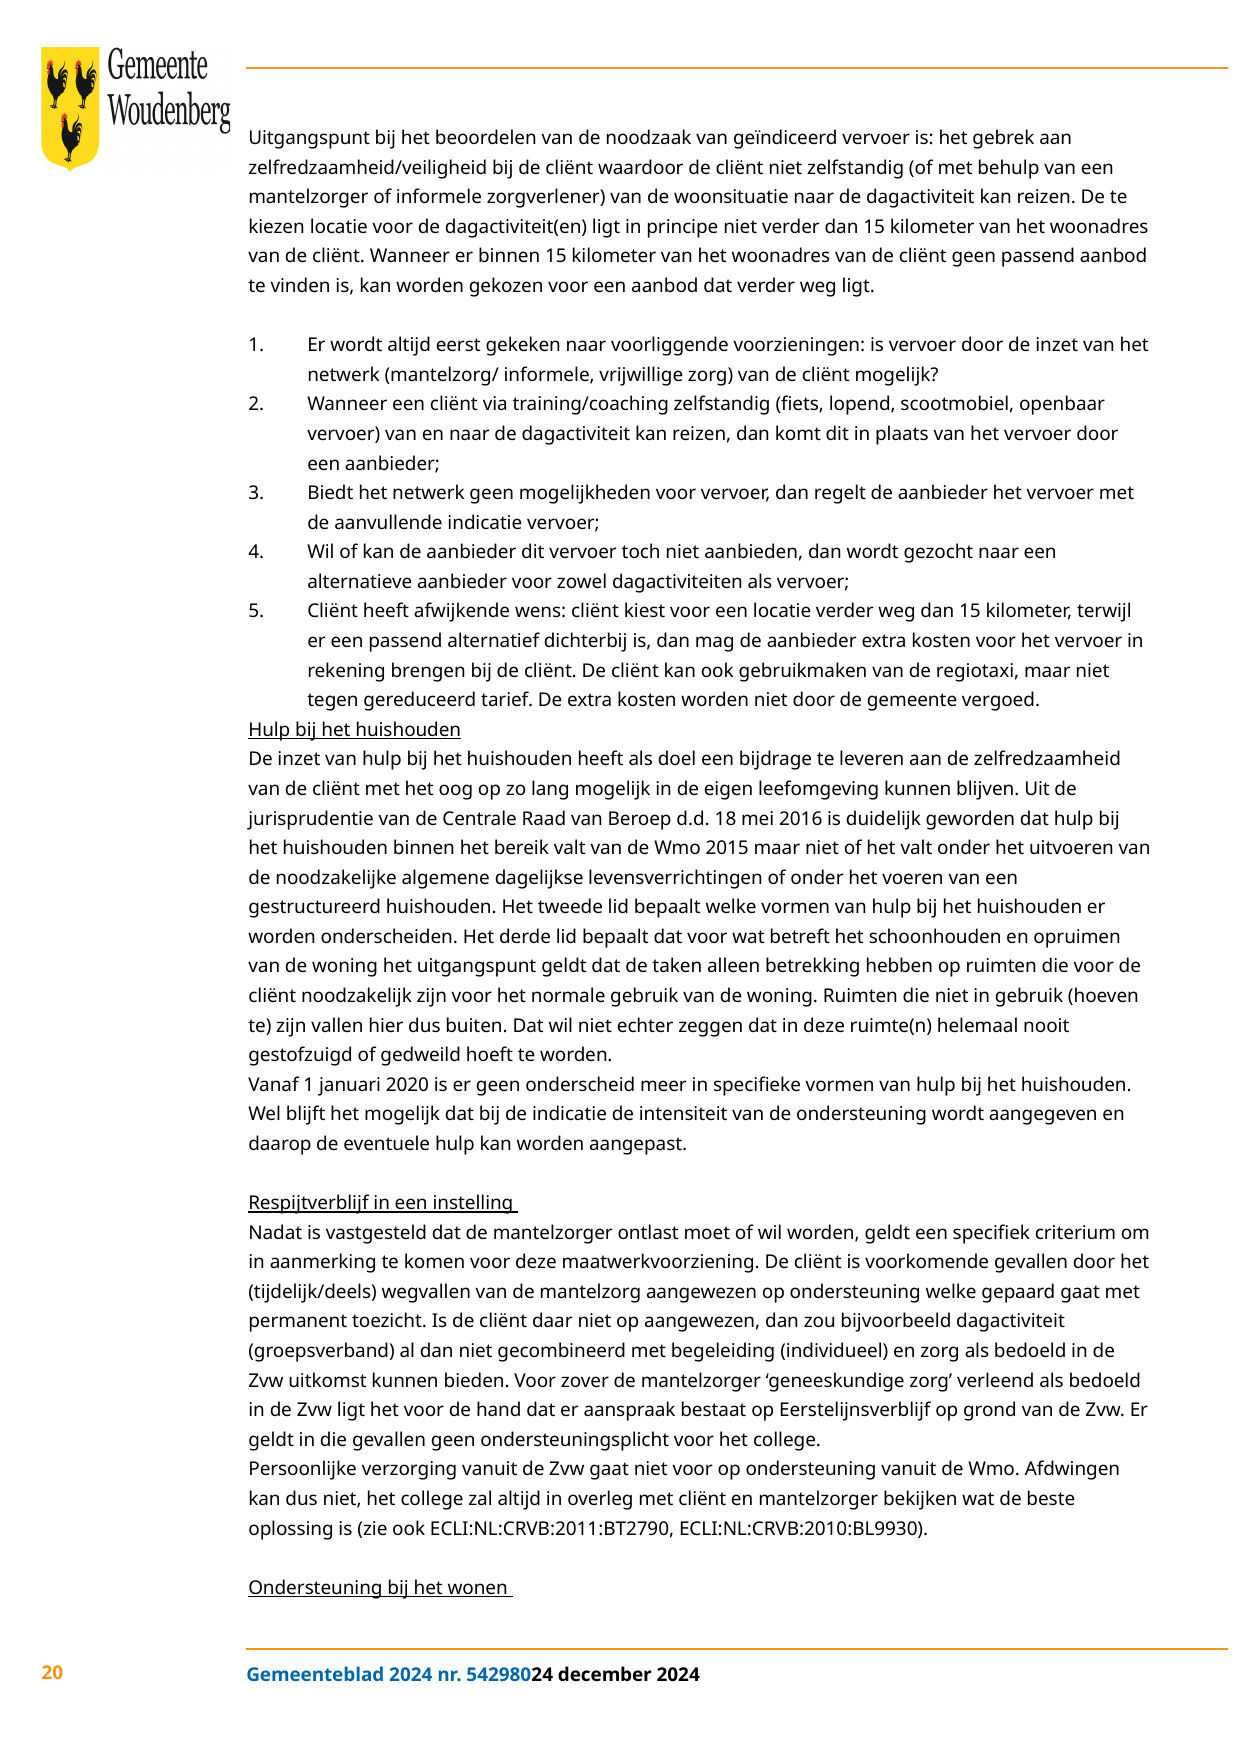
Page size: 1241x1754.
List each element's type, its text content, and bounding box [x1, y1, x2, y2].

text Ondersteuning bij het wonen [248, 1574, 1152, 1600]
list Er wordt altijd eerst gekeken naar voorliggende voorzieningen: is vervoer door de inzet van het netwerk (mantelzorg/ informele, vrijwillige zorg) van de cliënt mogelijk? [248, 331, 1152, 387]
text Vanaf 1 januari 2020 is er geen onderscheid meer in specifieke vormen van hulp bij het huishouden. Wel blijft het mogelijk dat bij de indicatie de intensiteit van de ondersteuning wordt aangegeven en daarop de eventuele hulp kan worden aangepast. [248, 1071, 1152, 1156]
text Hulp bij het huishouden [248, 716, 1152, 742]
text Respijtverblijf in een instelling [248, 1189, 1152, 1215]
picture [41, 47, 231, 172]
list Wil of kan de aanbieder dit vervoer toch niet aanbieden, dan wordt gezocht naar een alternatieve aanbieder voor zowel dagactiviteiten als vervoer; [248, 538, 1152, 594]
text Persoonlijke verzorging vanuit de Zvw gaat niet voor op ondersteuning vanuit de Wmo. Afdwingen kan dus niet, het college zal altijd in overleg met cliënt en mantelzorger bekijken wat de beste oplossing is (zie ook ECLI:NL:CRVB:2011:BT2790, ECLI:NL:CRVB:2010:BL9930). [248, 1456, 1152, 1541]
text Uitgangspunt bij het beoordelen van de noodzaak van geïndiceerd vervoer is: het gebrek aan zelfredzaamheid/veiligheid bij de cliënt waardoor de cliënt niet zelfstandig (of met behulp van een mantelzorger of informele zorgverlener) van de woonsituatie naar de dagactiviteit kan reizen. De te kiezen locatie voor de dagactiviteit(en) ligt in principe niet verder dan 15 kilometer van het woonadres van de cliënt. Wanneer er binnen 15 kilometer van het woonadres van de cliënt geen passend aanbod te vinden is, kan worden gekozen voor een aanbod dat verder weg ligt. [248, 124, 1152, 298]
list Cliënt heeft afwijkende wens: cliënt kiest voor een locatie verder weg dan 15 kilometer, terwijl er een passend alternatief dichterbij is, dan mag de aanbieder extra kosten voor het vervoer in rekening brengen bij de cliënt. De cliënt kan ook gebruikmaken van de regiotaxi, maar niet tegen gereduceerd tarief. De extra kosten worden niet door de gemeente vergoed. [248, 598, 1152, 712]
text Nadat is vastgesteld dat de mantelzorger ontlast moet of wil worden, geldt een specifiek criterium om in aanmerking te komen voor deze maatwerkvoorziening. De cliënt is voorkomende gevallen door het (tijdelijk/deels) wegvallen van de mantelzorg aangewezen op ondersteuning welke gepaard gaat met permanent toezicht. Is de cliënt daar niet op aangewezen, dan zou bijvoorbeeld dagactiviteit (groepsverband) al dan niet gecombineerd met begeleiding (individueel) en zorg als bedoeld in de Zvw uitkomst kunnen bieden. Voor zover de mantelzorger ‘geneeskundige zorg’ verleend als bedoeld in de Zvw ligt het voor de hand dat er aanspraak bestaat op Eerstelijnsverblijf op grond van de Zvw. Er geldt in die gevallen geen ondersteuningsplicht voor het college. [248, 1219, 1152, 1452]
list Biedt het netwerk geen mogelijkheden voor vervoer, dan regelt de aanbieder het vervoer met de aanvullende indicatie vervoer; [248, 479, 1152, 535]
list Wanneer een cliënt via training/coaching zelfstandig (fiets, lopend, scootmobiel, openbaar vervoer) van en naar de dagactiviteit kan reizen, dan komt dit in plaats van het vervoer door een aanbieder; [248, 391, 1152, 476]
text De inzet van hulp bij het huishouden heeft als doel een bijdrage te leveren aan de zelfredzaamheid van de cliënt met het oog op zo lang mogelijk in de eigen leefomgeving kunnen blijven. Uit de jurisprudentie van de Centrale Raad van Beroep d.d. 18 mei 2016 is duidelijk geworden dat hulp bij het huishouden binnen het bereik valt van de Wmo 2015 maar niet of het valt onder het uitvoeren van de noodzakelijke algemene dagelijkse levensverrichtingen of onder het voeren van een gestructureerd huishouden. Het tweede lid bepaalt welke vormen van hulp bij het huishouden er worden onderscheiden. Het derde lid bepaalt dat voor wat betreft het schoonhouden en opruimen van de woning het uitgangspunt geldt dat de taken alleen betrekking hebben op ruimten die voor de cliënt noodzakelijk zijn voor het normale gebruik van de woning. Ruimten die niet in gebruik (hoeven te) zijn vallen hier dus buiten. Dat wil niet echter zeggen dat in deze ruimte(n) helemaal nooit gestofzuigd of gedweild hoeft te worden. [248, 746, 1152, 1067]
